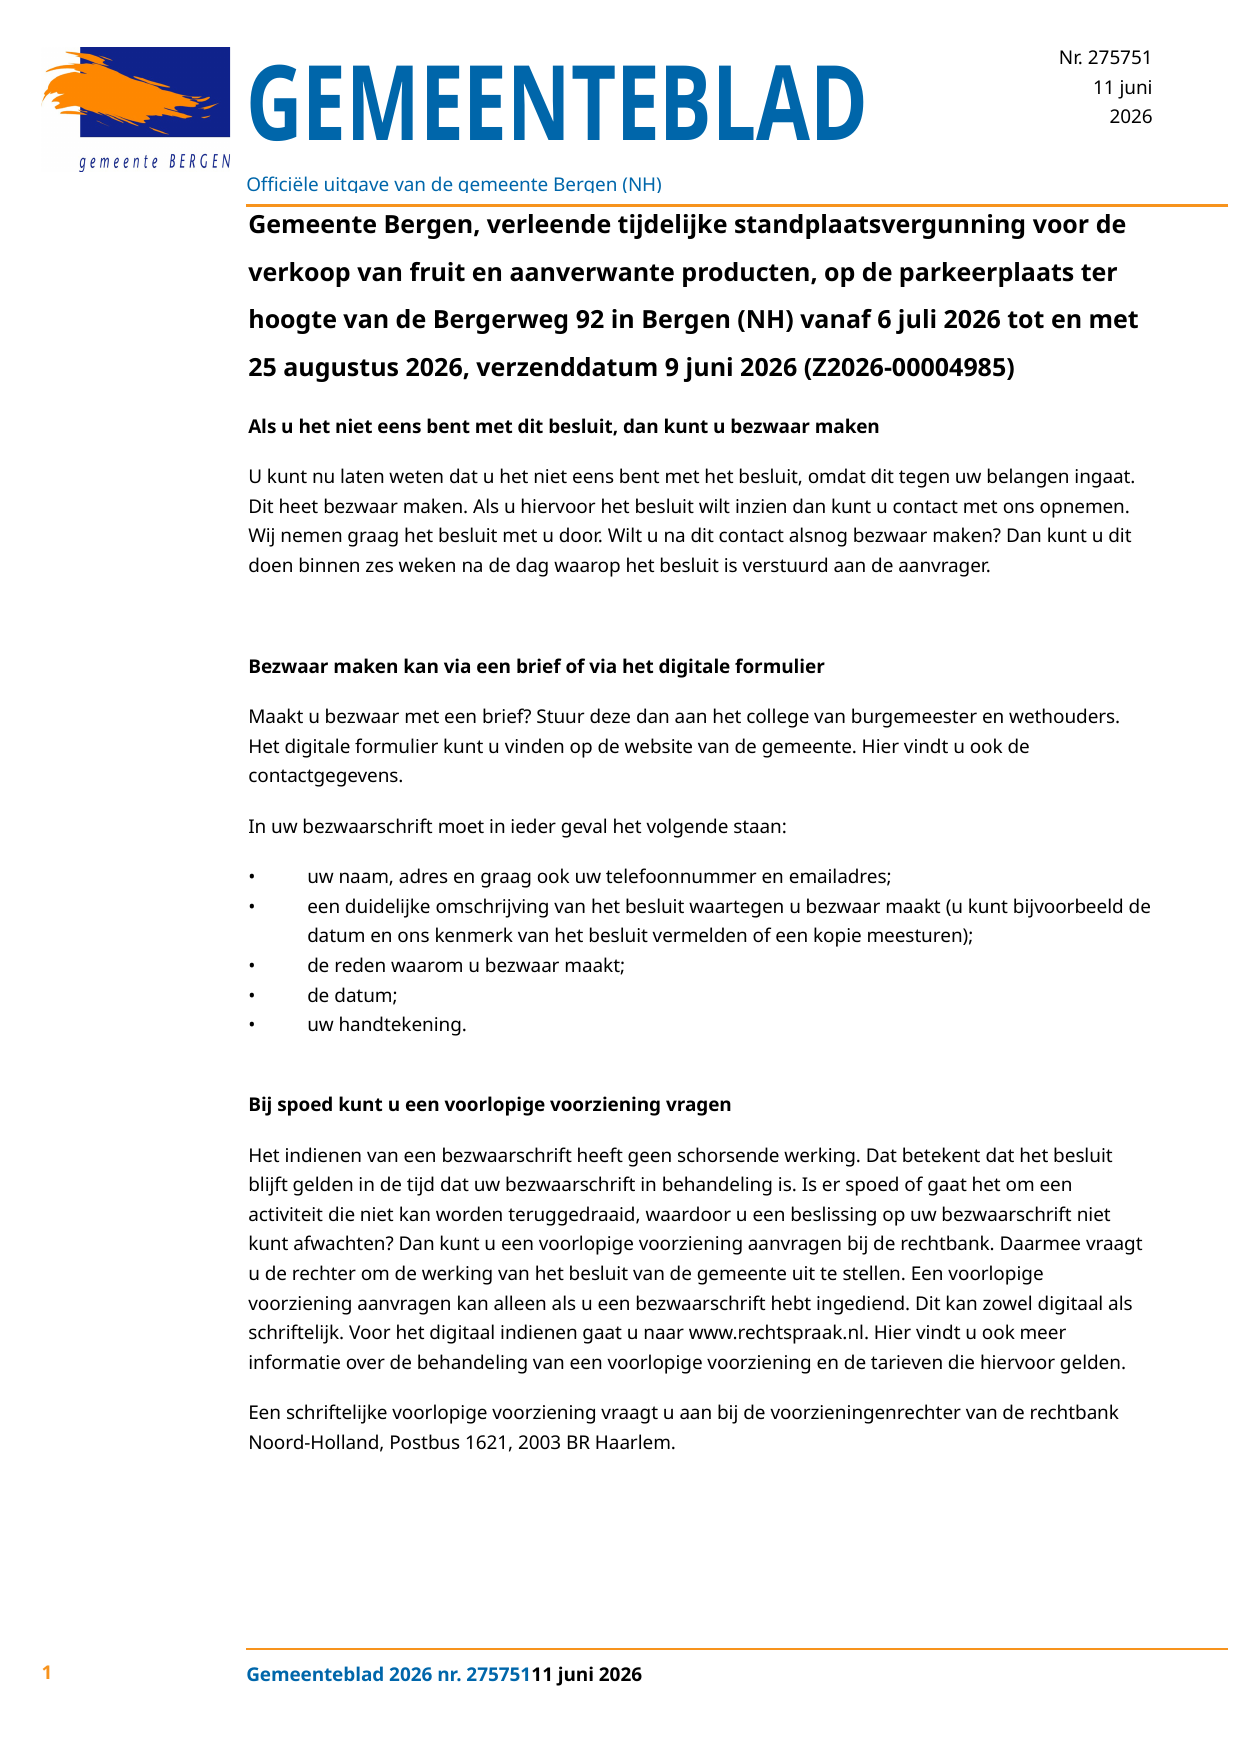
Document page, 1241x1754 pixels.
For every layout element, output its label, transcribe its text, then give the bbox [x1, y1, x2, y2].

text Een schriftelijke voorlopige voorziening vraagt u aan bij de voorzieningenrechter van de rechtbank Noord-Holland, Postbus 1621, 2003 BR Haarlem. [248, 1399, 1152, 1455]
list de reden waarom u bezwaar maakt; [248, 952, 1152, 978]
text U kunt nu laten weten dat u het niet eens bent met het besluit, omdat dit tegen uw belangen ingaat. Dit heet bezwaar maken. Als u hiervoor het besluit wilt inzien dan kunt u contact met ons opnemen. Wij nemen graag het besluit met u door. Wilt u na dit contact alsnog bezwaar maken? Dan kunt u dit doen binnen zes weken na de dag waarop het besluit is verstuurd aan de aanvrager. [248, 463, 1152, 578]
text In uw bezwaarschrift moet in ieder geval het volgende staan: [248, 813, 1152, 839]
text Bezwaar maken kan via een brief of via het digitale formulier [248, 653, 1152, 679]
list uw handtekening. [248, 1011, 1152, 1037]
list uw naam, adres en graag ook uw telefoonnummer en emailadres; [248, 863, 1152, 889]
list de datum; [248, 982, 1152, 1008]
list een duidelijke omschrijving van het besluit waartegen u bezwaar maakt (u kunt bijvoorbeeld de datum en ons kenmerk van het besluit vermelden of een kopie meesturen); [248, 893, 1152, 948]
text Gemeente Bergen, verleende tijdelijke standplaatsvergunning voor de verkoop van fruit en aanverwante producten, op de parkeerplaats ter hoogte van de Bergerweg 92 in Bergen (NH) vanaf 6 juli 2026 tot en met 25 augustus 2026, verzenddatum 9 juni 2026 (Z2026-00004985) [248, 207, 1152, 384]
text Bij spoed kunt u een voorlopige voorziening vragen [248, 1091, 1152, 1117]
text Als u het niet eens bent met dit besluit, dan kunt u bezwaar maken [248, 413, 1152, 439]
text Maakt u bezwaar met een brief? Stuur deze dan aan het college van burgemeester en wethouders. Het digitale formulier kunt u vinden op de website van de gemeente. Hier vindt u ook de contactgegevens. [248, 703, 1152, 788]
text Het indienen van een bezwaarschrift heeft geen schorsende werking. Dat betekent dat het besluit blijft gelden in de tijd dat uw bezwaarschrift in behandeling is. Is er spoed of gaat het om een activiteit die niet kan worden teruggedraaid, waardoor u een beslissing op uw bezwaarschrift niet kunt afwachten? Dan kunt u een voorlopige voorziening aanvragen bij de rechtbank. Daarmee vraagt u de rechter om de werking van het besluit van de gemeente uit te stellen. Een voorlopige voorziening aanvragen kan alleen als u een bezwaarschrift hebt ingediend. Dit kan zowel digitaal als schriftelijk. Voor het digitaal indienen gaat u naar www.rechtspraak.nl. Hier vindt u ook meer informatie over de behandeling van een voorlopige voorziening en de tarieven die hiervoor gelden. [248, 1142, 1152, 1375]
picture [41, 47, 231, 172]
